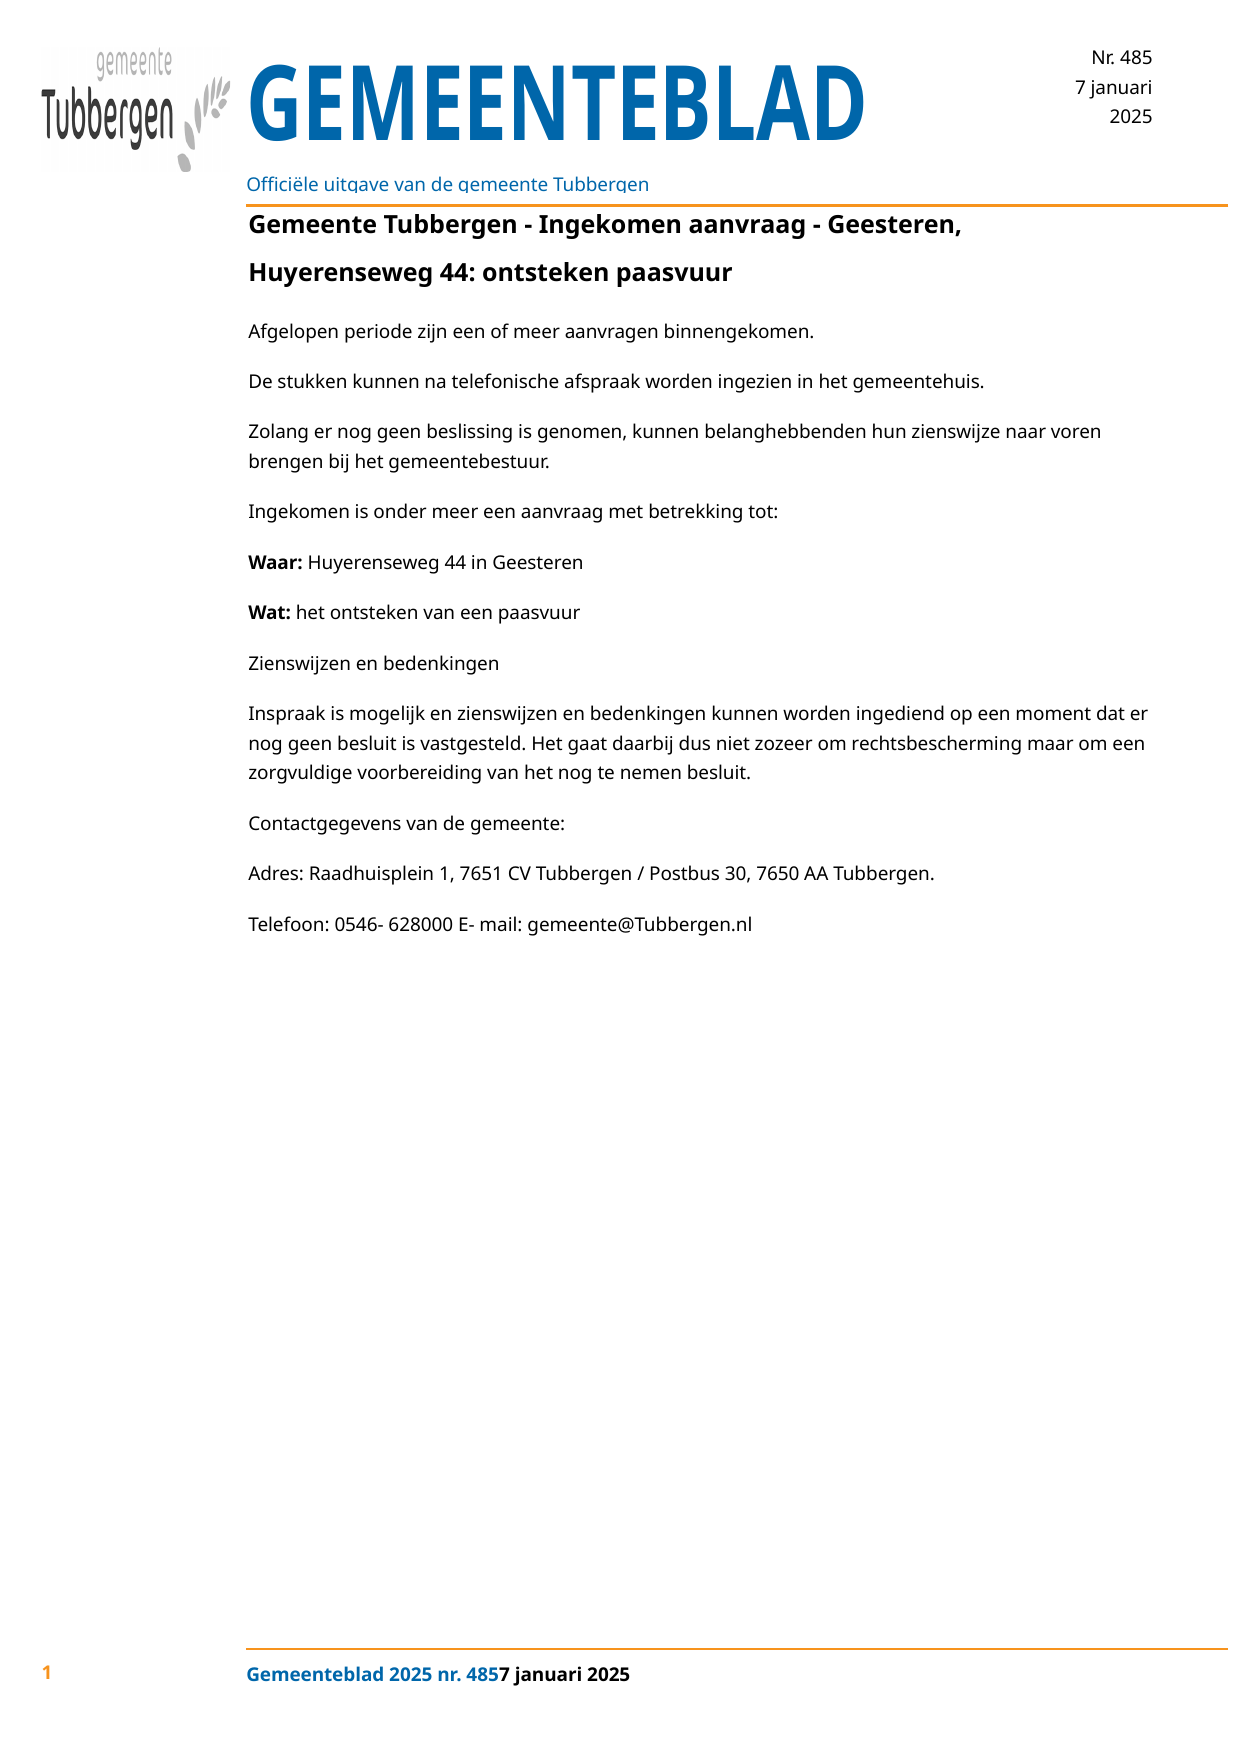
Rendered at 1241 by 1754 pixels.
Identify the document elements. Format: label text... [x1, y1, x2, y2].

text Inspraak is mogelijk en zienswijzen en bedenkingen kunnen worden ingediend op een moment dat er nog geen besluit is vastgesteld. Het gaat daarbij dus niet zozeer om rechtsbescherming maar om een zorgvuldige voorbereiding van het nog te nemen besluit. [248, 700, 1152, 785]
text Telefoon: 0546- 628000 E- mail: gemeente@Tubbergen.nl [248, 911, 1152, 937]
text Adres: Raadhuisplein 1, 7651 CV Tubbergen / Postbus 30, 7650 AA Tubbergen. [248, 860, 1152, 886]
text Afgelopen periode zijn een of meer aanvragen binnengekomen. [248, 318, 1152, 344]
picture [41, 47, 231, 172]
text De stukken kunnen na telefonische afspraak worden ingezien in het gemeentehuis. [248, 368, 1152, 394]
text Gemeente Tubbergen - Ingekomen aanvraag - Geesteren, Huyerenseweg 44: ontsteken paasvuur [248, 207, 1152, 288]
text Waar: Huyerenseweg 44 in Geesteren [248, 549, 1152, 575]
text Ingekomen is onder meer een aanvraag met betrekking tot: [248, 499, 1152, 524]
text Zienswijzen en bedenkingen [248, 650, 1152, 676]
text Wat: het ontsteken van een paasvuur [248, 599, 1152, 625]
text Zolang er nog geen beslissing is genomen, kunnen belanghebbenden hun zienswijze naar voren brengen bij het gemeentebestuur. [248, 419, 1152, 474]
text Contactgegevens van de gemeente: [248, 810, 1152, 836]
